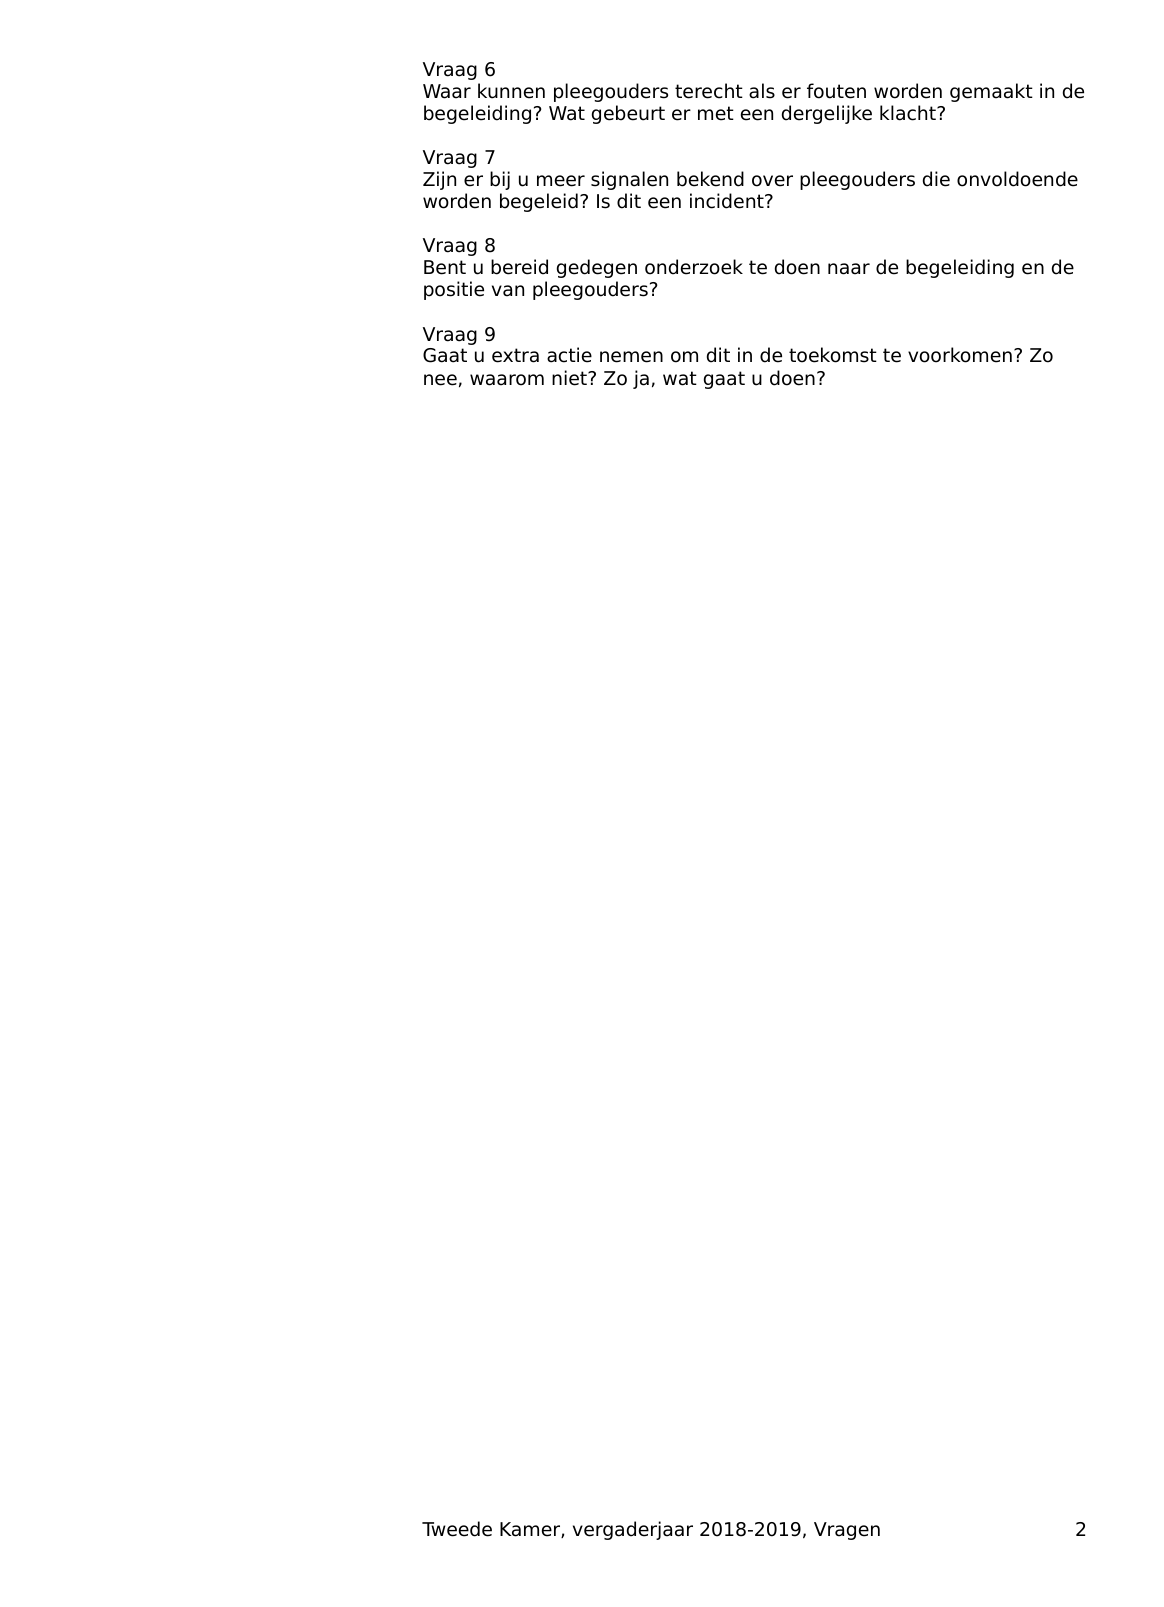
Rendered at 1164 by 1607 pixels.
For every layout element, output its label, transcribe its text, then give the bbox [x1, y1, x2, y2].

text Vraag 7 [422, 147, 1087, 169]
text Gaat u extra actie nemen om dit in de toekomst te voorkomen? Zo nee, waarom niet? Zo ja, wat gaat u doen? [422, 345, 1087, 389]
text Waar kunnen pleegouders terecht als er fouten worden gemaakt in de begeleiding? Wat gebeurt er met een dergelijke klacht? [422, 81, 1087, 125]
text Vraag 9 [422, 323, 1087, 345]
text Zijn er bij u meer signalen bekend over pleegouders die onvoldoende worden begeleid? Is dit een incident? [422, 169, 1087, 213]
text Vraag 6 [422, 59, 1087, 81]
text Bent u bereid gedegen onderzoek te doen naar de begeleiding en de positie van pleegouders? [422, 257, 1087, 301]
text Vraag 8 [422, 235, 1087, 257]
